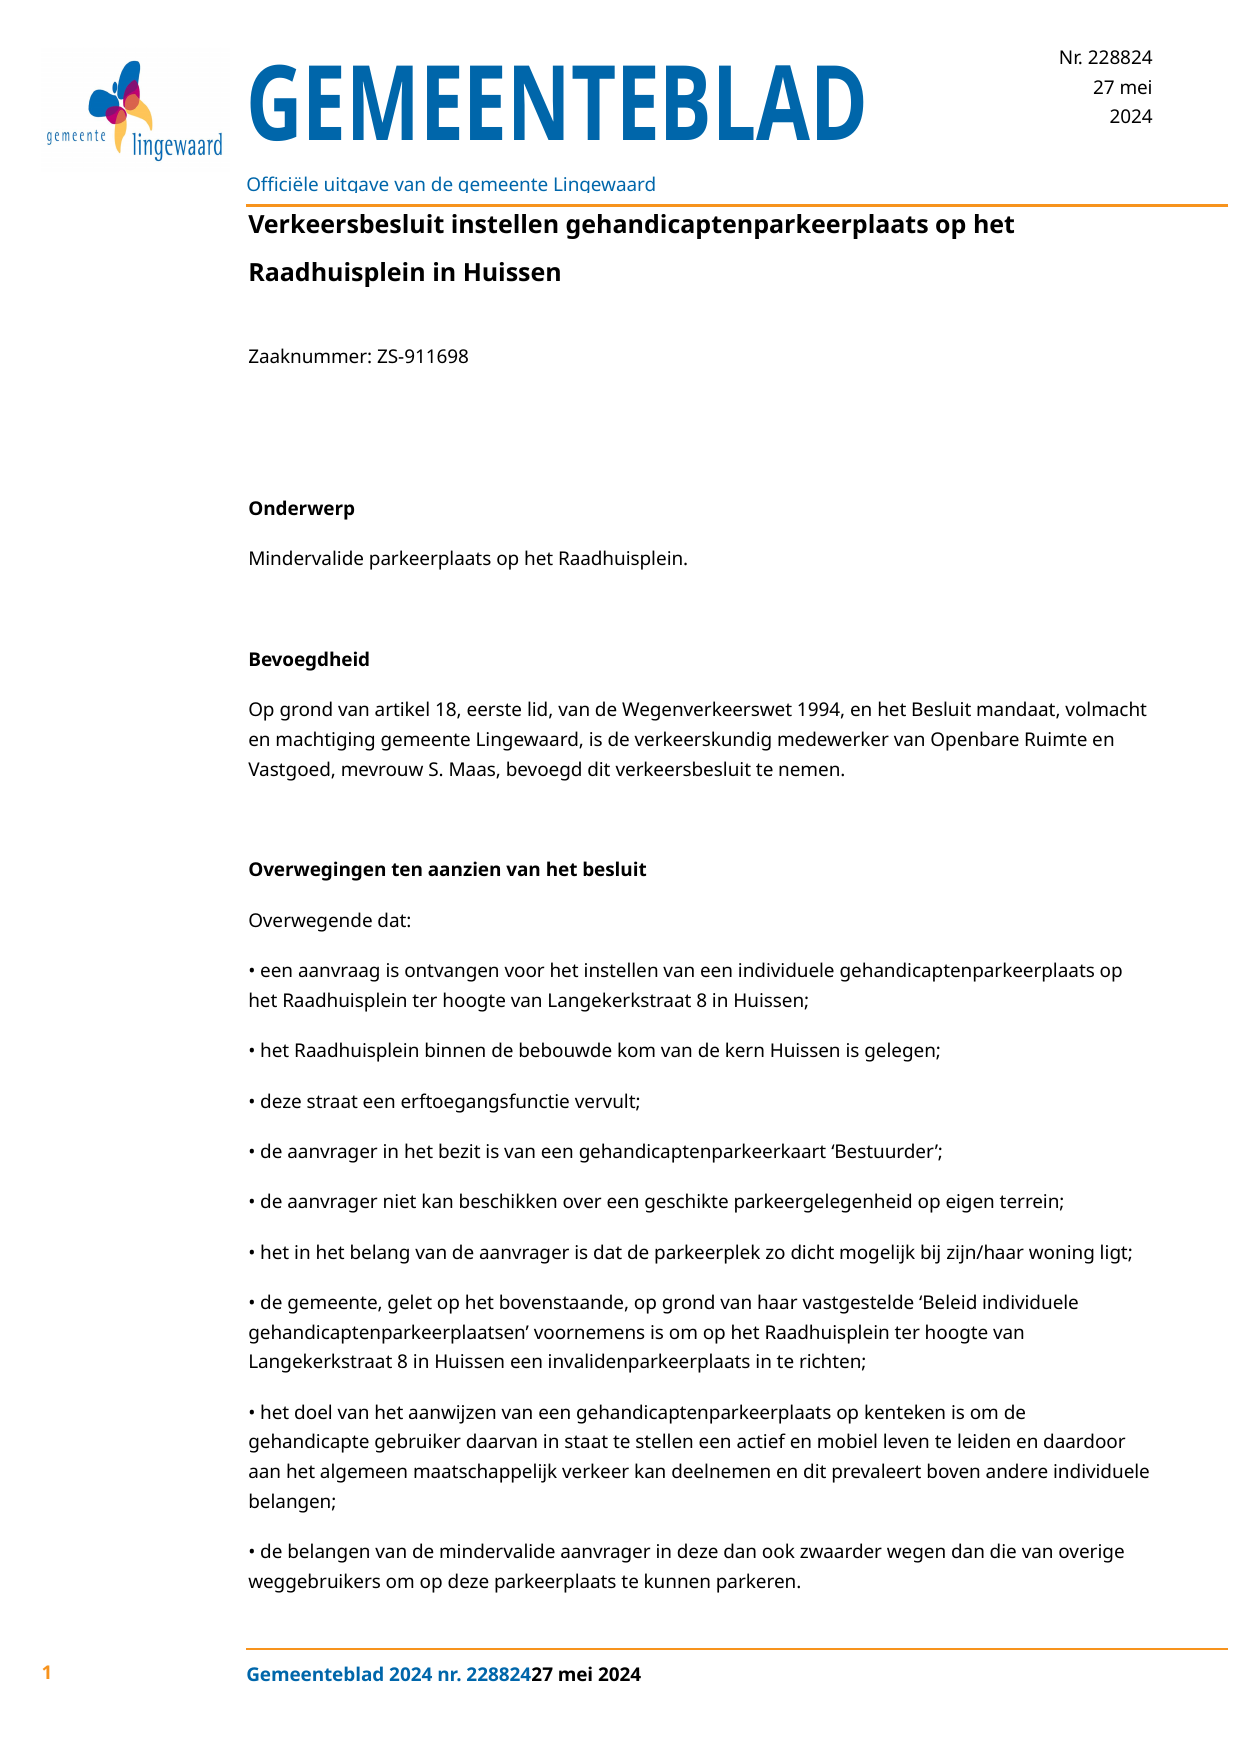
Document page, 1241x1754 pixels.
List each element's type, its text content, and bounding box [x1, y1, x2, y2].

text • de belangen van de mindervalide aanvrager in deze dan ook zwaarder wegen dan die van overige weggebruikers om op deze parkeerplaats te kunnen parkeren. [248, 1538, 1152, 1593]
text Overwegingen ten aanzien van het besluit [248, 857, 1152, 882]
text • deze straat een erftoegangsfunctie vervult; [248, 1088, 1152, 1113]
text Verkeersbesluit instellen gehandicaptenparkeerplaats op het Raadhuisplein in Huissen [248, 207, 1152, 288]
text • het in het belang van de aanvrager is dat de parkeerplek zo dicht mogelijk bij zijn/haar woning ligt; [248, 1239, 1152, 1265]
text Zaaknummer: ZS-911698 [248, 344, 1152, 369]
text Bevoegdheid [248, 646, 1152, 672]
text • de aanvrager niet kan beschikken over een geschikte parkeergelegenheid op eigen terrein; [248, 1189, 1152, 1214]
text Overwegende dat: [248, 907, 1152, 933]
text • het Raadhuisplein binnen de bebouwde kom van de kern Huissen is gelegen; [248, 1037, 1152, 1063]
text Onderwerp [248, 495, 1152, 521]
picture [41, 47, 231, 172]
text • een aanvraag is ontvangen voor het instellen van een individuele gehandicaptenparkeerplaats op het Raadhuisplein ter hoogte van Langekerkstraat 8 in Huissen; [248, 957, 1152, 1013]
text Mindervalide parkeerplaats op het Raadhuisplein. [248, 545, 1152, 571]
text • het doel van het aanwijzen van een gehandicaptenparkeerplaats op kenteken is om de gehandicapte gebruiker daarvan in staat te stellen een actief en mobiel leven te leiden en daardoor aan het algemeen maatschappelijk verkeer kan deelnemen en dit prevaleert boven andere individuele belangen; [248, 1399, 1152, 1513]
text • de aanvrager in het bezit is van een gehandicaptenparkeerkaart ‘Bestuurder’; [248, 1138, 1152, 1164]
text • de gemeente, gelet op het bovenstaande, op grond van haar vastgestelde ‘Beleid individuele gehandicaptenparkeerplaatsen’ voornemens is om op het Raadhuisplein ter hoogte van Langekerkstraat 8 in Huissen een invalidenparkeerplaats in te richten; [248, 1289, 1152, 1374]
text Op grond van artikel 18, eerste lid, van de Wegenverkeerswet 1994, en het Besluit mandaat, volmacht en machtiging gemeente Lingewaard, is de verkeerskundig medewerker van Openbare Ruimte en Vastgoed, mevrouw S. Maas, bevoegd dit verkeersbesluit te nemen. [248, 697, 1152, 781]
